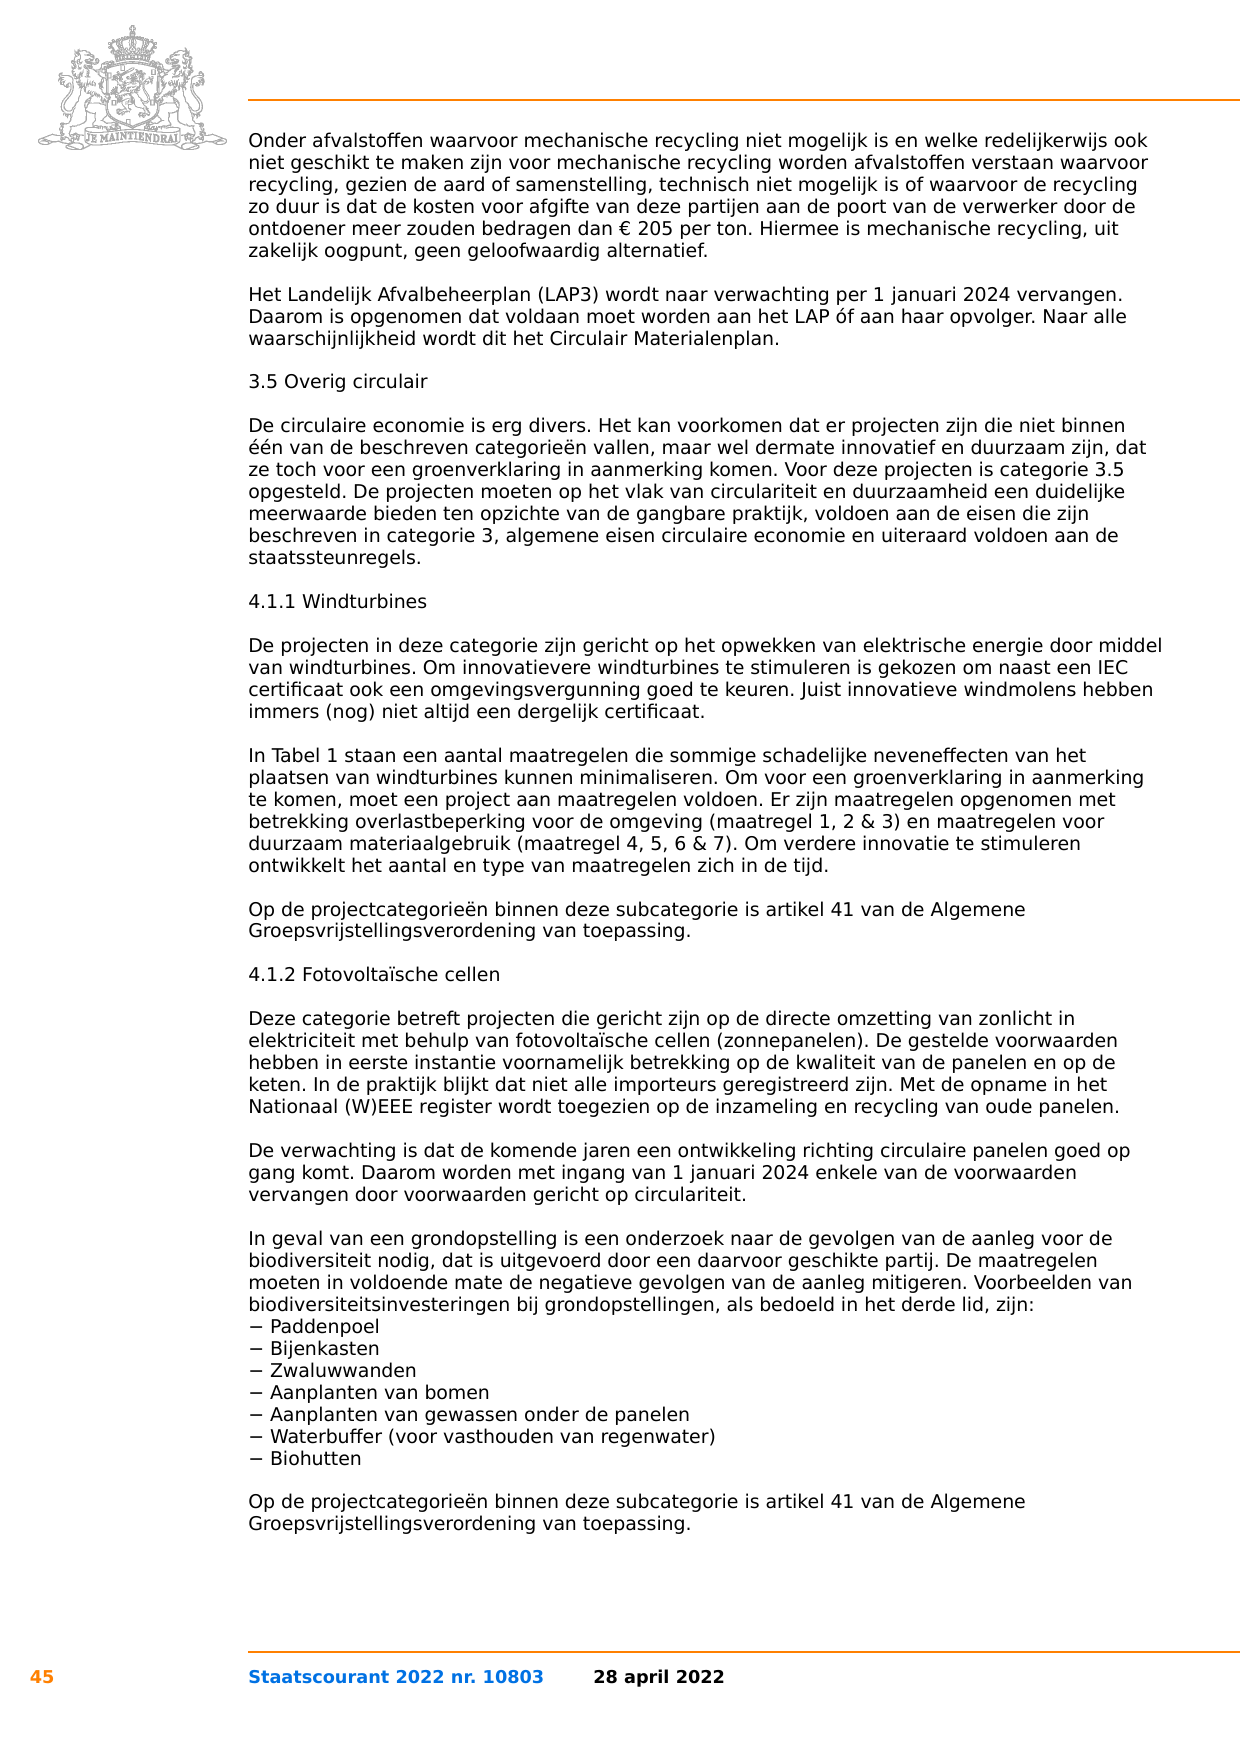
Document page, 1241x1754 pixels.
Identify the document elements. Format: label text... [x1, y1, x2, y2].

text − Aanplanten van bomen [248, 1382, 1163, 1403]
text Het Landelijk Afvalbeheerplan (LAP3) wordt naar verwachting per 1 januari 2024 vervangen. Daarom is opgenomen dat voldaan moet worden aan het LAP óf aan haar opvolger. Naar alle waarschijnlijkheid wordt dit het Circulair Materialenplan. [248, 284, 1163, 349]
text − Zwaluwwanden [248, 1359, 1163, 1382]
text − Bijenkasten [248, 1338, 1163, 1359]
text − Paddenpoel [248, 1316, 1163, 1338]
text Op de projectcategorieën binnen deze subcategorie is artikel 41 van de Algemene Groepsvrijstellingsverordening van toepassing. [248, 1491, 1163, 1535]
text Op de projectcategorieën binnen deze subcategorie is artikel 41 van de Algemene Groepsvrijstellingsverordening van toepassing. [248, 898, 1163, 942]
text Deze categorie betreft projecten die gericht zijn op de directe omzetting van zonlicht in elektriciteit met behulp van fotovoltaïsche cellen (zonnepanelen). De gestelde voorwaarden hebben in eerste instantie voornamelijk betrekking op de kwaliteit van de panelen en op de keten. In de praktijk blijkt dat niet alle importeurs geregistreerd zijn. Met de opname in het Nationaal (W)EEE register wordt toegezien op de inzameling en recycling van oude panelen. [248, 1008, 1163, 1118]
subtitle 4.1.2 Fotovoltaïsche cellen [248, 964, 1163, 986]
text De projecten in deze categorie zijn gericht op het opwekken van elektrische energie door middel van windturbines. Om innovatievere windturbines te stimuleren is gekozen om naast een IEC certificaat ook een omgevingsvergunning goed te keuren. Juist innovatieve windmolens hebben immers (nog) niet altijd een dergelijk certificaat. [248, 635, 1163, 723]
picture [38, 25, 227, 150]
text − Aanplanten van gewassen onder de panelen [248, 1403, 1163, 1426]
subtitle 4.1.1 Windturbines [248, 591, 1163, 613]
text In Tabel 1 staan een aantal maatregelen die sommige schadelijke neveneffecten van het plaatsen van windturbines kunnen minimaliseren. Om voor een groenverklaring in aanmerking te komen, moet een project aan maatregelen voldoen. Er zijn maatregelen opgenomen met betrekking overlastbeperking voor de omgeving (maatregel 1, 2 & 3) en maatregelen voor duurzaam materiaalgebruik (maatregel 4, 5, 6 & 7). Om verdere innovatie te stimuleren ontwikkelt het aantal en type van maatregelen zich in de tijd. [248, 745, 1163, 877]
subtitle 3.5 Overig circulair [248, 371, 1163, 393]
text De circulaire economie is erg divers. Het kan voorkomen dat er projecten zijn die niet binnen één van de beschreven categorieën vallen, maar wel dermate innovatief en duurzaam zijn, dat ze toch voor een groenverklaring in aanmerking komen. Voor deze projecten is categorie 3.5 opgesteld. De projecten moeten op het vlak van circulariteit en duurzaamheid een duidelijke meerwaarde bieden ten opzichte van de gangbare praktijk, voldoen aan de eisen die zijn beschreven in categorie 3, algemene eisen circulaire economie en uiteraard voldoen aan de staatssteunregels. [248, 415, 1163, 569]
text Onder afvalstoffen waarvoor mechanische recycling niet mogelijk is en welke redelijkerwijs ook niet geschikt te maken zijn voor mechanische recycling worden afvalstoffen verstaan waarvoor recycling, gezien de aard of samenstelling, technisch niet mogelijk is of waarvoor de recycling zo duur is dat de kosten voor afgifte van deze partijen aan de poort van de verwerker door de ontdoener meer zouden bedragen dan € 205 per ton. Hiermee is mechanische recycling, uit zakelijk oogpunt, geen geloofwaardig alternatief. [248, 130, 1163, 262]
text − Waterbuffer (voor vasthouden van regenwater) [248, 1426, 1163, 1447]
text − Biohutten [248, 1447, 1163, 1469]
text De verwachting is dat de komende jaren een ontwikkeling richting circulaire panelen goed op gang komt. Daarom worden met ingang van 1 januari 2024 enkele van de voorwaarden vervangen door voorwaarden gericht op circulariteit. [248, 1140, 1163, 1206]
text In geval van een grondopstelling is een onderzoek naar de gevolgen van de aanleg voor de biodiversiteit nodig, dat is uitgevoerd door een daarvoor geschikte partij. De maatregelen moeten in voldoende mate de negatieve gevolgen van de aanleg mitigeren. Voorbeelden van biodiversiteitsinvesteringen bij grondopstellingen, als bedoeld in het derde lid, zijn: [248, 1228, 1163, 1316]
